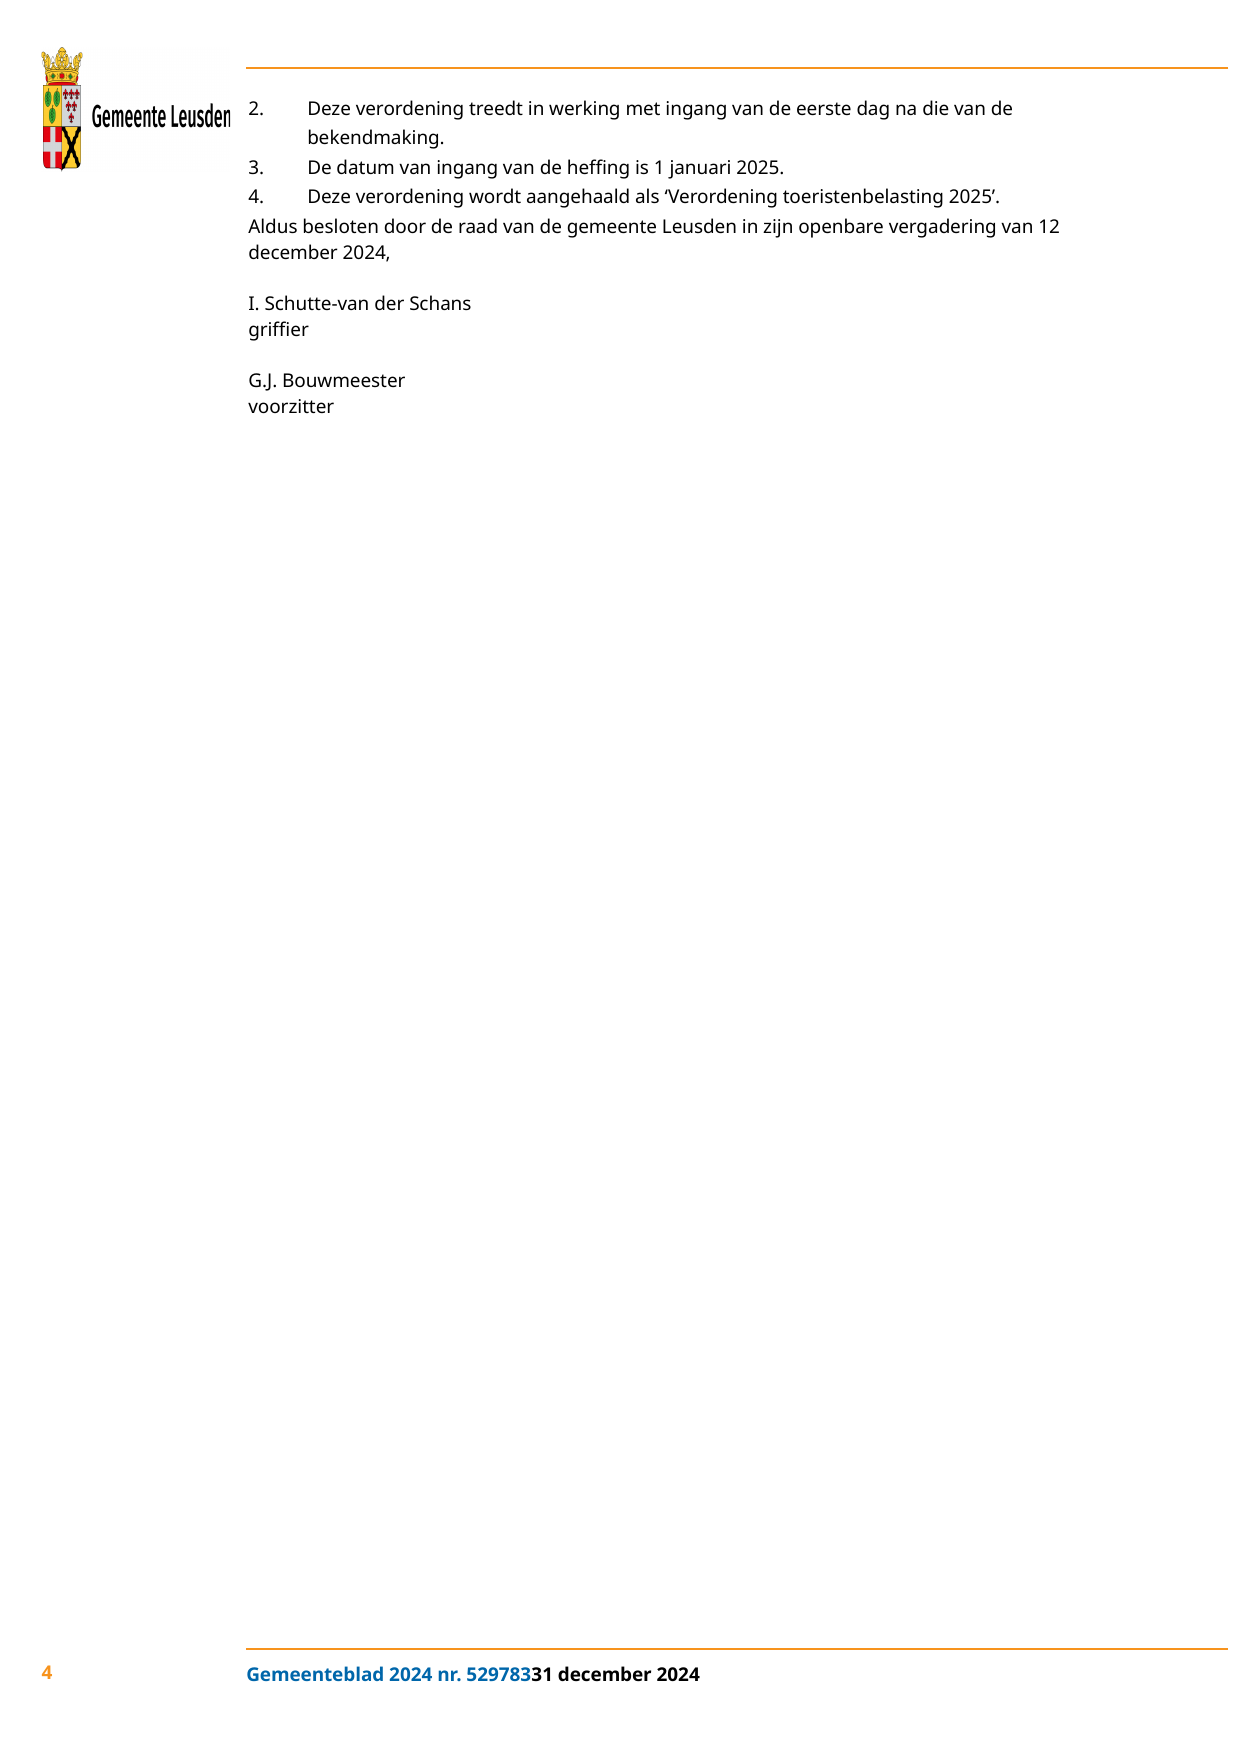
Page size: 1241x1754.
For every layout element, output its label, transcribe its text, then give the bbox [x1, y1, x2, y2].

text Aldus besloten door de raad van de gemeente Leusden in zijn openbare vergadering van 12 december 2024, [248, 213, 1152, 264]
text G.J. Bouwmeester [248, 367, 1152, 393]
text I. Schutte-van der Schans [248, 290, 1152, 316]
text voorzitter [248, 393, 1152, 419]
list Deze verordening wordt aangehaald als ‘Verordening toeristenbelasting 2025’. [248, 183, 1152, 209]
list De datum van ingang van de heffing is 1 januari 2025. [248, 154, 1152, 180]
text griffier [248, 316, 1152, 342]
list Deze verordening treedt in werking met ingang van de eerste dag na die van de bekendmaking. [248, 95, 1152, 150]
picture [41, 47, 231, 172]
